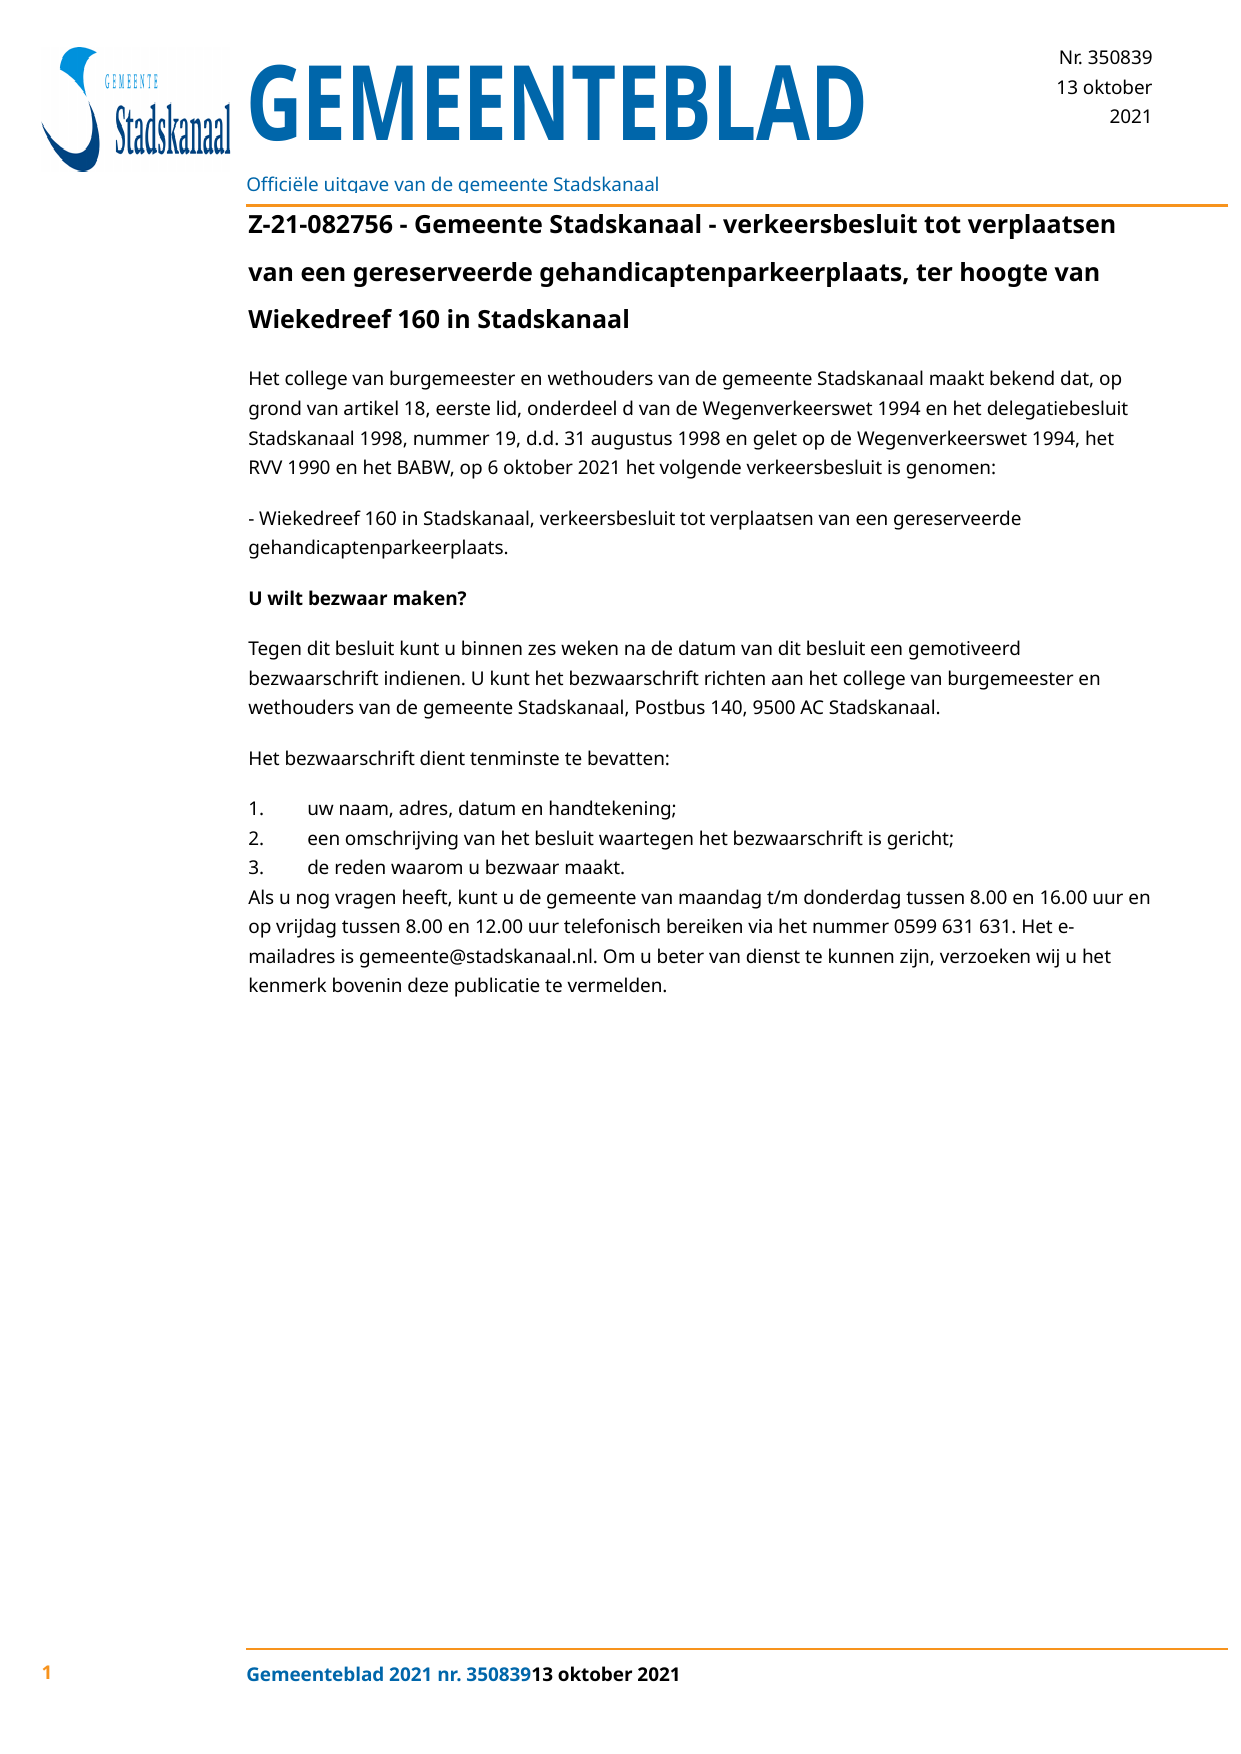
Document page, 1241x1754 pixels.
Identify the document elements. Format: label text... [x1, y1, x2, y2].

list een omschrijving van het besluit waartegen het bezwaarschrift is gericht; [248, 825, 1152, 850]
text Het bezwaarschrift dient tenminste te bevatten: [248, 745, 1152, 770]
list de reden waarom u bezwaar maakt. [248, 854, 1152, 880]
text Het college van burgemeester en wethouders van de gemeente Stadskanaal maakt bekend dat, op grond van artikel 18, eerste lid, onderdeel d van de Wegenverkeerswet 1994 en het delegatiebesluit Stadskanaal 1998, nummer 19, d.d. 31 augustus 1998 en gelet op de Wegenverkeerswet 1994, het RVV 1990 en het BABW, op 6 oktober 2021 het volgende verkeersbesluit is genomen: [248, 366, 1152, 480]
text - Wiekedreef 160 in Stadskanaal, verkeersbesluit tot verplaatsen van een gereserveerde gehandicaptenparkeerplaats. [248, 505, 1152, 560]
text Z-21-082756 - Gemeente Stadskanaal - verkeersbesluit tot verplaatsen van een gereserveerde gehandicaptenparkeerplaats, ter hoogte van Wiekedreef 160 in Stadskanaal [248, 207, 1152, 336]
text U wilt bezwaar maken? [248, 585, 1152, 610]
text Als u nog vragen heeft, kunt u de gemeente van maandag t/m donderdag tussen 8.00 en 16.00 uur en op vrijdag tussen 8.00 en 12.00 uur telefonisch bereiken via het nummer 0599 631 631. Het e-mailadres is gemeente@stadskanaal.nl. Om u beter van dienst te kunnen zijn, verzoeken wij u het kenmerk bovenin deze publicatie te vermelden. [248, 884, 1152, 998]
list uw naam, adres, datum en handtekening; [248, 795, 1152, 821]
picture [41, 47, 231, 172]
text Tegen dit besluit kunt u binnen zes weken na de datum van dit besluit een gemotiveerd bezwaarschrift indienen. U kunt het bezwaarschrift richten aan het college van burgemeester en wethouders van de gemeente Stadskanaal, Postbus 140, 9500 AC Stadskanaal. [248, 635, 1152, 720]
